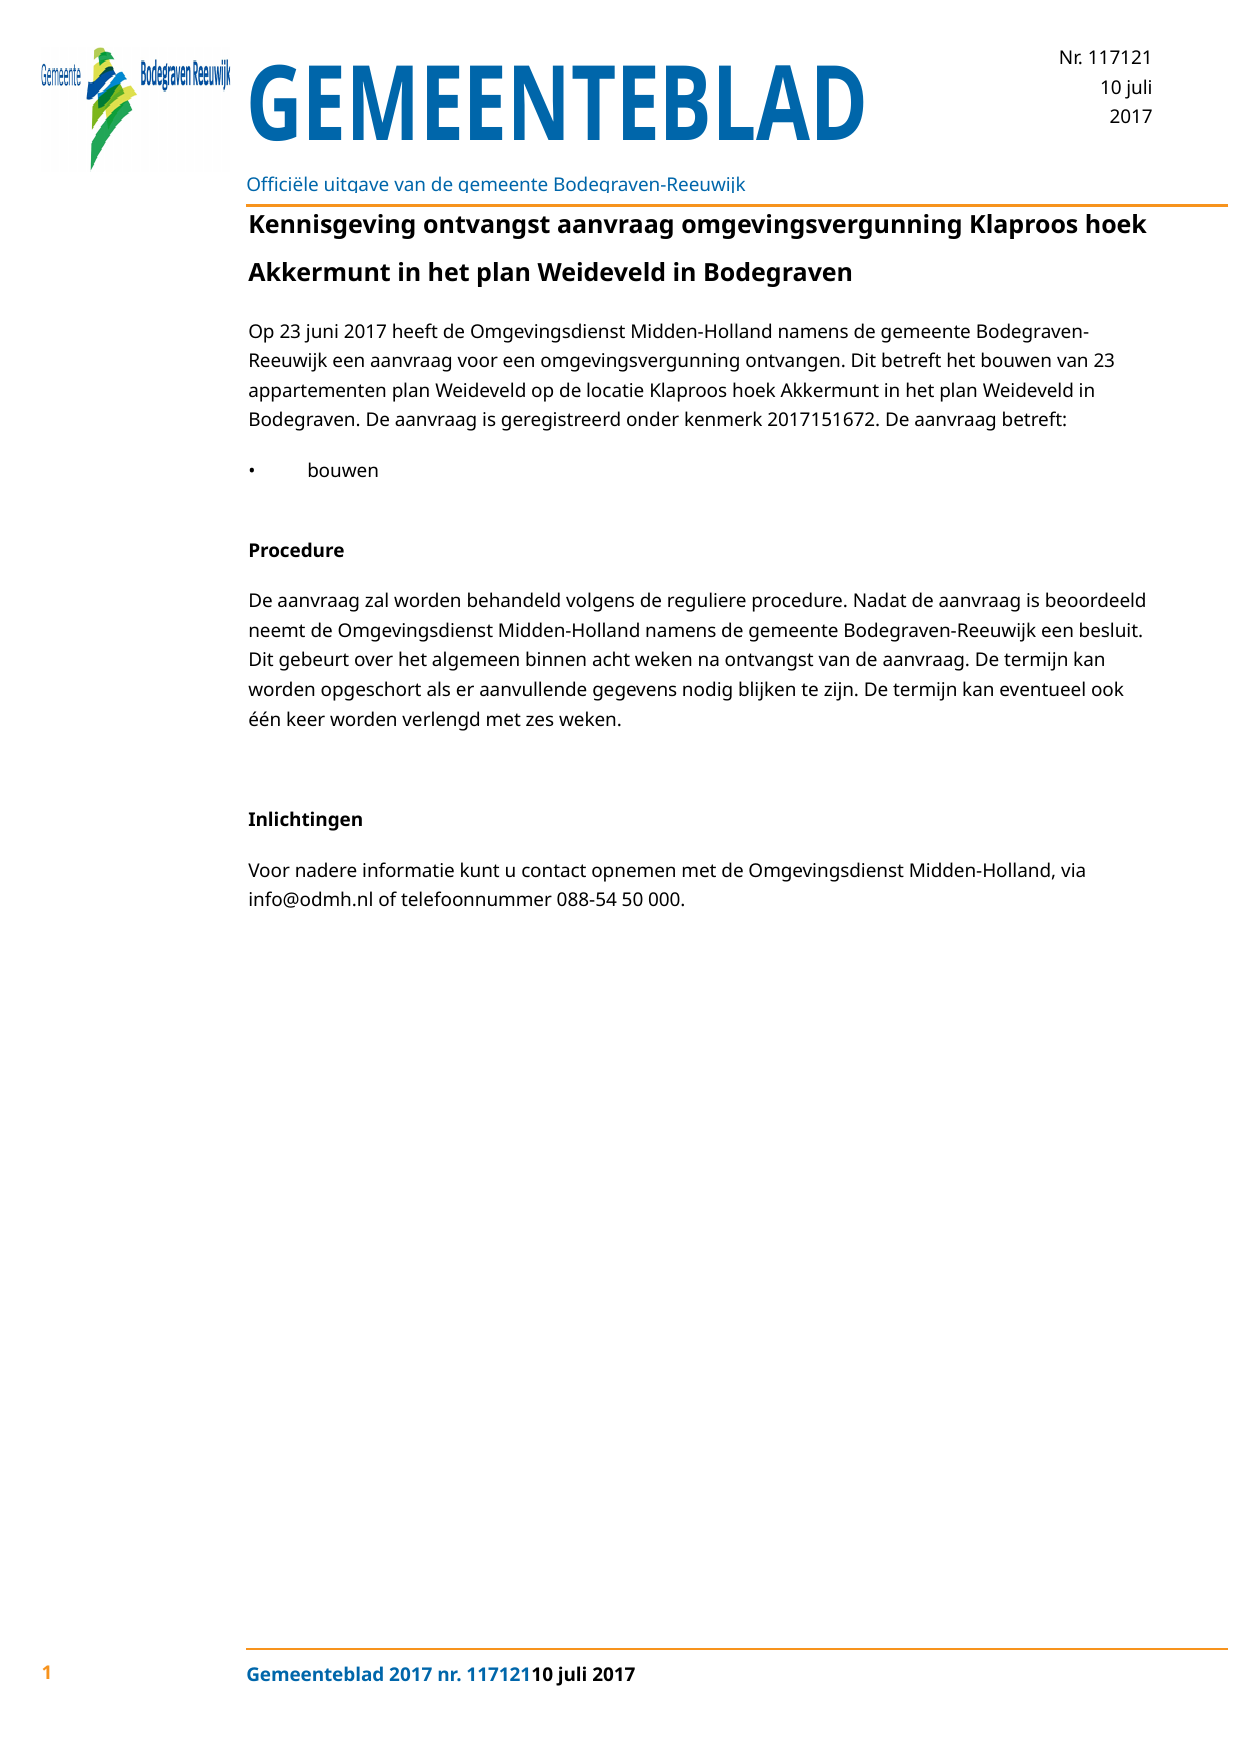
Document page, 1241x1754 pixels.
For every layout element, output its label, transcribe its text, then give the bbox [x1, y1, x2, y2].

text Op 23 juni 2017 heeft de Omgevingsdienst Midden-Holland namens de gemeente Bodegraven-Reeuwijk een aanvraag voor een omgevingsvergunning ontvangen. Dit betreft het bouwen van 23 appartementen plan Weideveld op de locatie Klaproos hoek Akkermunt in het plan Weideveld in Bodegraven. De aanvraag is geregistreerd onder kenmerk 2017151672. De aanvraag betreft: [248, 318, 1152, 432]
text De aanvraag zal worden behandeld volgens de reguliere procedure. Nadat de aanvraag is beoordeeld neemt de Omgevingsdienst Midden-Holland namens de gemeente Bodegraven-Reeuwijk een besluit. Dit gebeurt over het algemeen binnen acht weken na ontvangst van de aanvraag. De termijn kan worden opgeschort als er aanvullende gegevens nodig blijken te zijn. De termijn kan eventueel ook één keer worden verlengd met zes weken. [248, 587, 1152, 732]
text Kennisgeving ontvangst aanvraag omgevingsvergunning Klaproos hoek Akkermunt in het plan Weideveld in Bodegraven [248, 207, 1152, 288]
picture [41, 47, 231, 172]
text Inlichtingen [248, 807, 1152, 832]
list bouwen [248, 457, 1152, 483]
text Voor nadere informatie kunt u contact opnemen met de Omgevingsdienst Midden-Holland, via info@odmh.nl of telefoonnummer 088-54 50 000. [248, 857, 1152, 912]
text Procedure [248, 537, 1152, 563]
